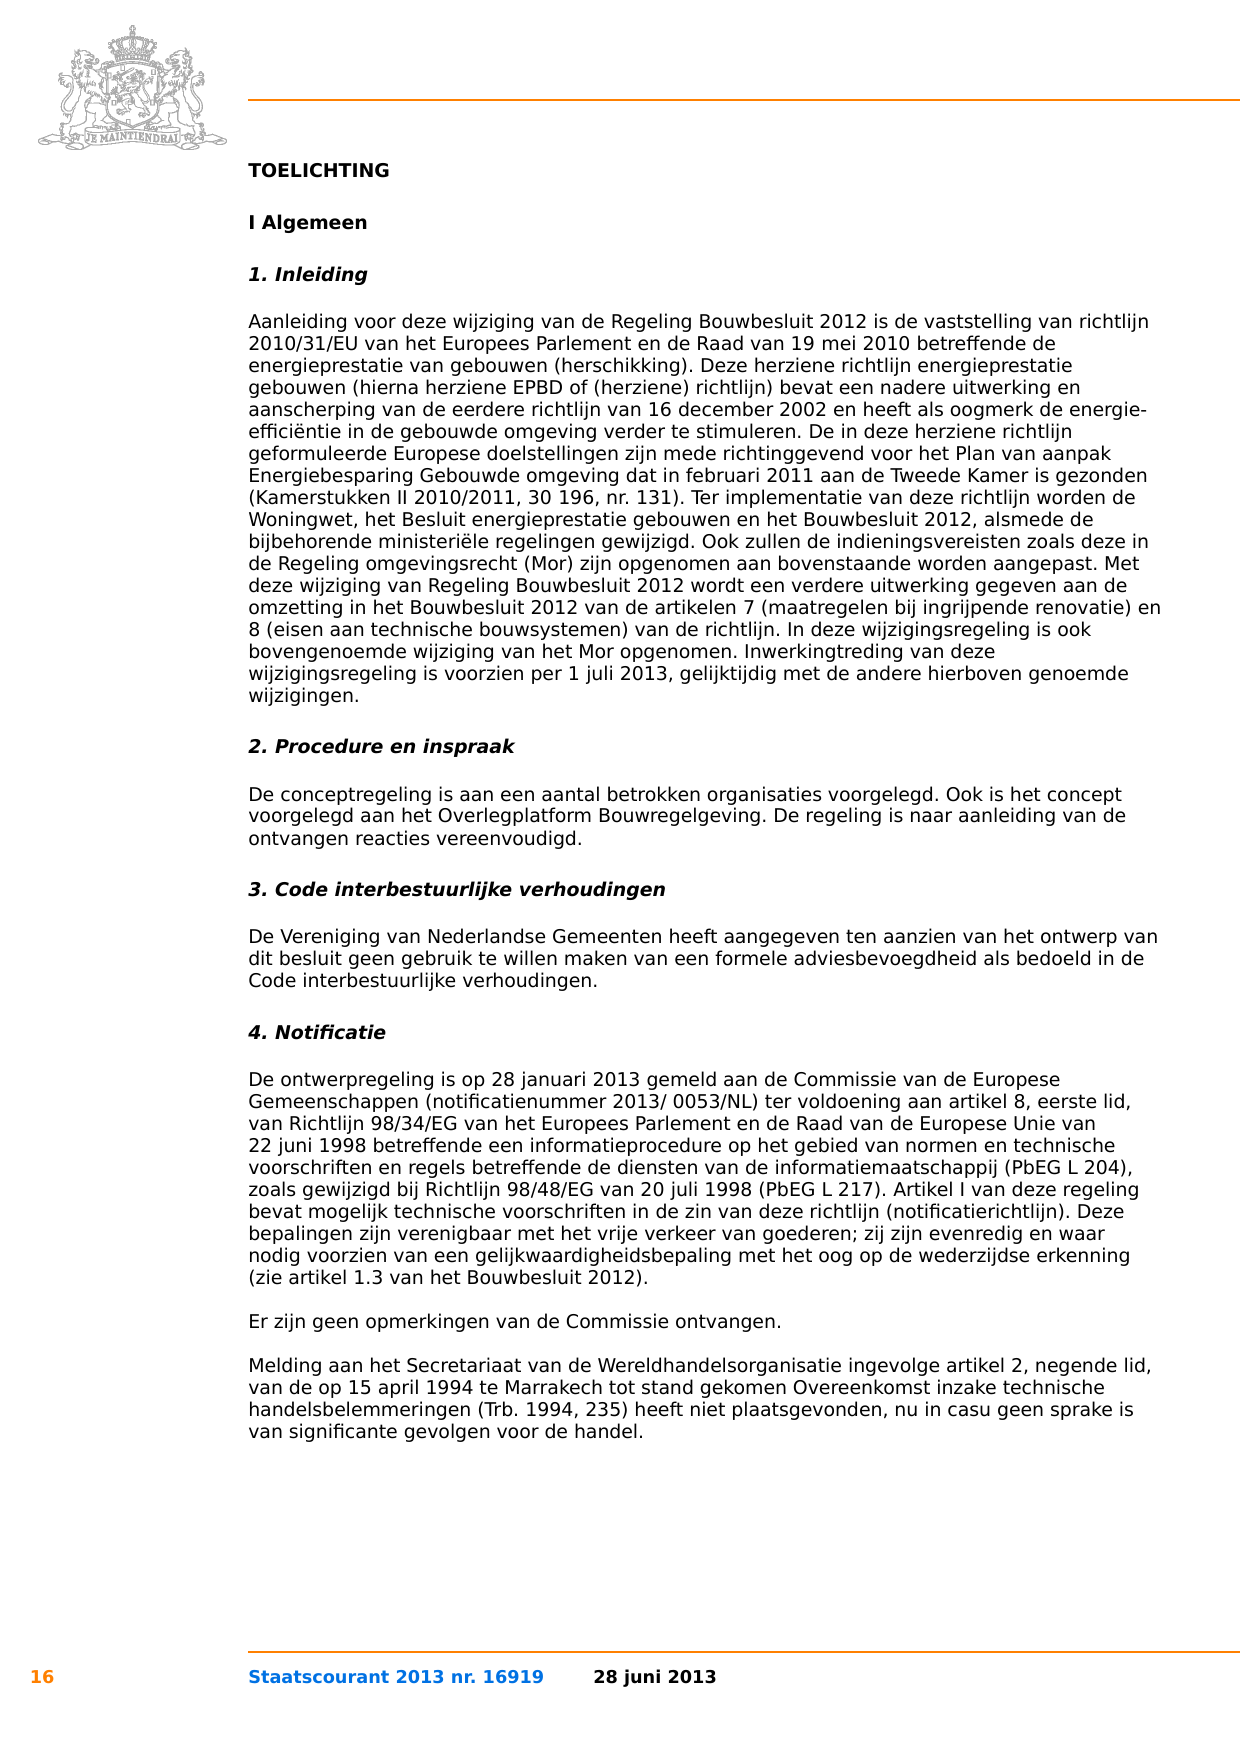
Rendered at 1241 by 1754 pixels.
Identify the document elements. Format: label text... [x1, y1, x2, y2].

subtitle 1. Inleiding [248, 264, 1163, 286]
text De Vereniging van Nederlandse Gemeenten heeft aangegeven ten aanzien van het ontwerp van dit besluit geen gebruik te willen maken van een formele adviesbevoegdheid als bedoeld in de Code interbestuurlijke verhoudingen. [248, 926, 1163, 992]
subtitle 2. Procedure en inspraak [248, 736, 1163, 758]
subtitle I Algemeen [248, 212, 1163, 234]
text De ontwerpregeling is op 28 januari 2013 gemeld aan de Commissie van de Europese Gemeenschappen (notificatienummer 2013/ 0053/NL) ter voldoening aan artikel 8, eerste lid, van Richtlijn 98/34/EG van het Europees Parlement en de Raad van de Europese Unie van 22 juni 1998 betreffende een informatieprocedure op het gebied van normen en technische voorschriften en regels betreffende de diensten van de informatiemaatschappij (PbEG L 204), zoals gewijzigd bij Richtlijn 98/48/EG van 20 juli 1998 (PbEG L 217). Artikel I van deze regeling bevat mogelijk technische voorschriften in de zin van deze richtlijn (notificatierichtlijn). Deze bepalingen zijn verenigbaar met het vrije verkeer van goederen; zij zijn evenredig en waar nodig voorzien van een gelijkwaardigheidsbepaling met het oog op de wederzijdse erkenning (zie artikel 1.3 van het Bouwbesluit 2012). [248, 1069, 1163, 1289]
text De conceptregeling is aan een aantal betrokken organisaties voorgelegd. Ook is het concept voorgelegd aan het Overlegplatform Bouwregelgeving. De regeling is naar aanleiding van de ontvangen reacties vereenvoudigd. [248, 783, 1163, 849]
picture [38, 25, 227, 150]
subtitle 4. Notificatie [248, 1022, 1163, 1044]
text Melding aan het Secretariaat van de Wereldhandelsorganisatie ingevolge artikel 2, negende lid, van de op 15 april 1994 te Marrakech tot stand gekomen Overeenkomst inzake technische handelsbelemmeringen (Trb. 1994, 235) heeft niet plaatsgevonden, nu in casu geen sprake is van significante gevolgen voor de handel. [248, 1355, 1163, 1443]
text Aanleiding voor deze wijziging van de Regeling Bouwbesluit 2012 is de vaststelling van richtlijn 2010/31/EU van het Europees Parlement en de Raad van 19 mei 2010 betreffende de energieprestatie van gebouwen (herschikking). Deze herziene richtlijn energieprestatie gebouwen (hierna herziene EPBD of (herziene) richtlijn) bevat een nadere uitwerking en aanscherping van de eerdere richtlijn van 16 december 2002 en heeft als oogmerk de energie-efficiëntie in de gebouwde omgeving verder te stimuleren. De in deze herziene richtlijn geformuleerde Europese doelstellingen zijn mede richtinggevend voor het Plan van aanpak Energiebesparing Gebouwde omgeving dat in februari 2011 aan de Tweede Kamer is gezonden (Kamerstukken II 2010/2011, 30 196, nr. 131). Ter implementatie van deze richtlijn worden de Woningwet, het Besluit energieprestatie gebouwen en het Bouwbesluit 2012, alsmede de bijbehorende ministeriële regelingen gewijzigd. Ook zullen de indieningsvereisten zoals deze in de Regeling omgevingsrecht (Mor) zijn opgenomen aan bovenstaande worden aangepast. Met deze wijziging van Regeling Bouwbesluit 2012 wordt een verdere uitwerking gegeven aan de omzetting in het Bouwbesluit 2012 van de artikelen 7 (maatregelen bij ingrijpende renovatie) en 8 (eisen aan technische bouwsystemen) van de richtlijn. In deze wijzigingsregeling is ook bovengenoemde wijziging van het Mor opgenomen. Inwerkingtreding van deze wijzigingsregeling is voorzien per 1 juli 2013, gelijktijdig met de andere hierboven genoemde wijzigingen. [248, 311, 1163, 706]
text Er zijn geen opmerkingen van de Commissie ontvangen. [248, 1311, 1163, 1333]
subtitle 3. Code interbestuurlijke verhoudingen [248, 879, 1163, 901]
subtitle TOELICHTING [248, 160, 1163, 182]
